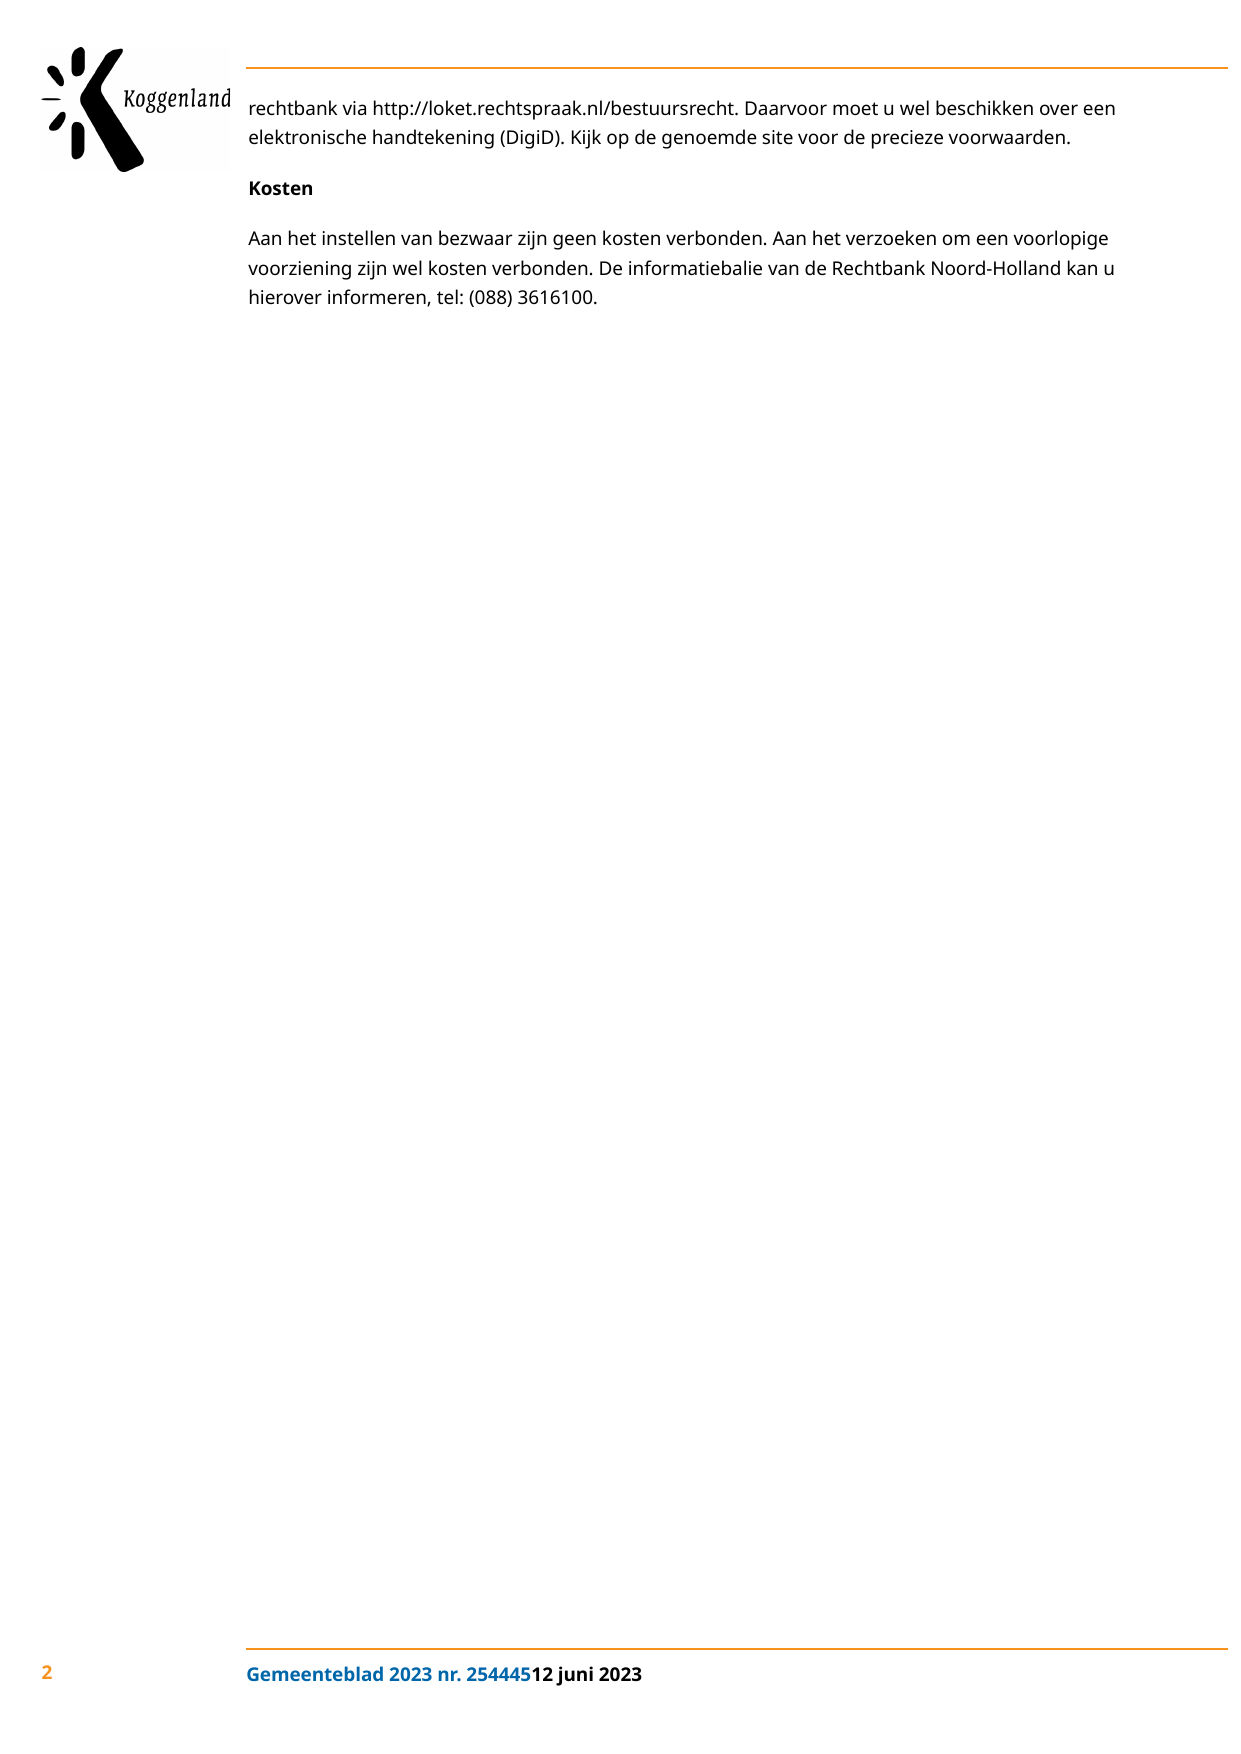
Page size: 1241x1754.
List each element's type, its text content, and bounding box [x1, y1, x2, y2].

text Kosten [248, 175, 1152, 201]
text Aan het instellen van bezwaar zijn geen kosten verbonden. Aan het verzoeken om een voorlopige voorziening zijn wel kosten verbonden. De informatiebalie van de Rechtbank Noord-Holland kan u hierover informeren, tel: (088) 3616100. [248, 225, 1152, 310]
text rechtbank via http://loket.rechtspraak.nl/bestuursrecht. Daarvoor moet u wel beschikken over een elektronische handtekening (DigiD). Kijk op de genoemde site voor de precieze voorwaarden. [248, 95, 1152, 150]
picture [41, 47, 231, 172]
